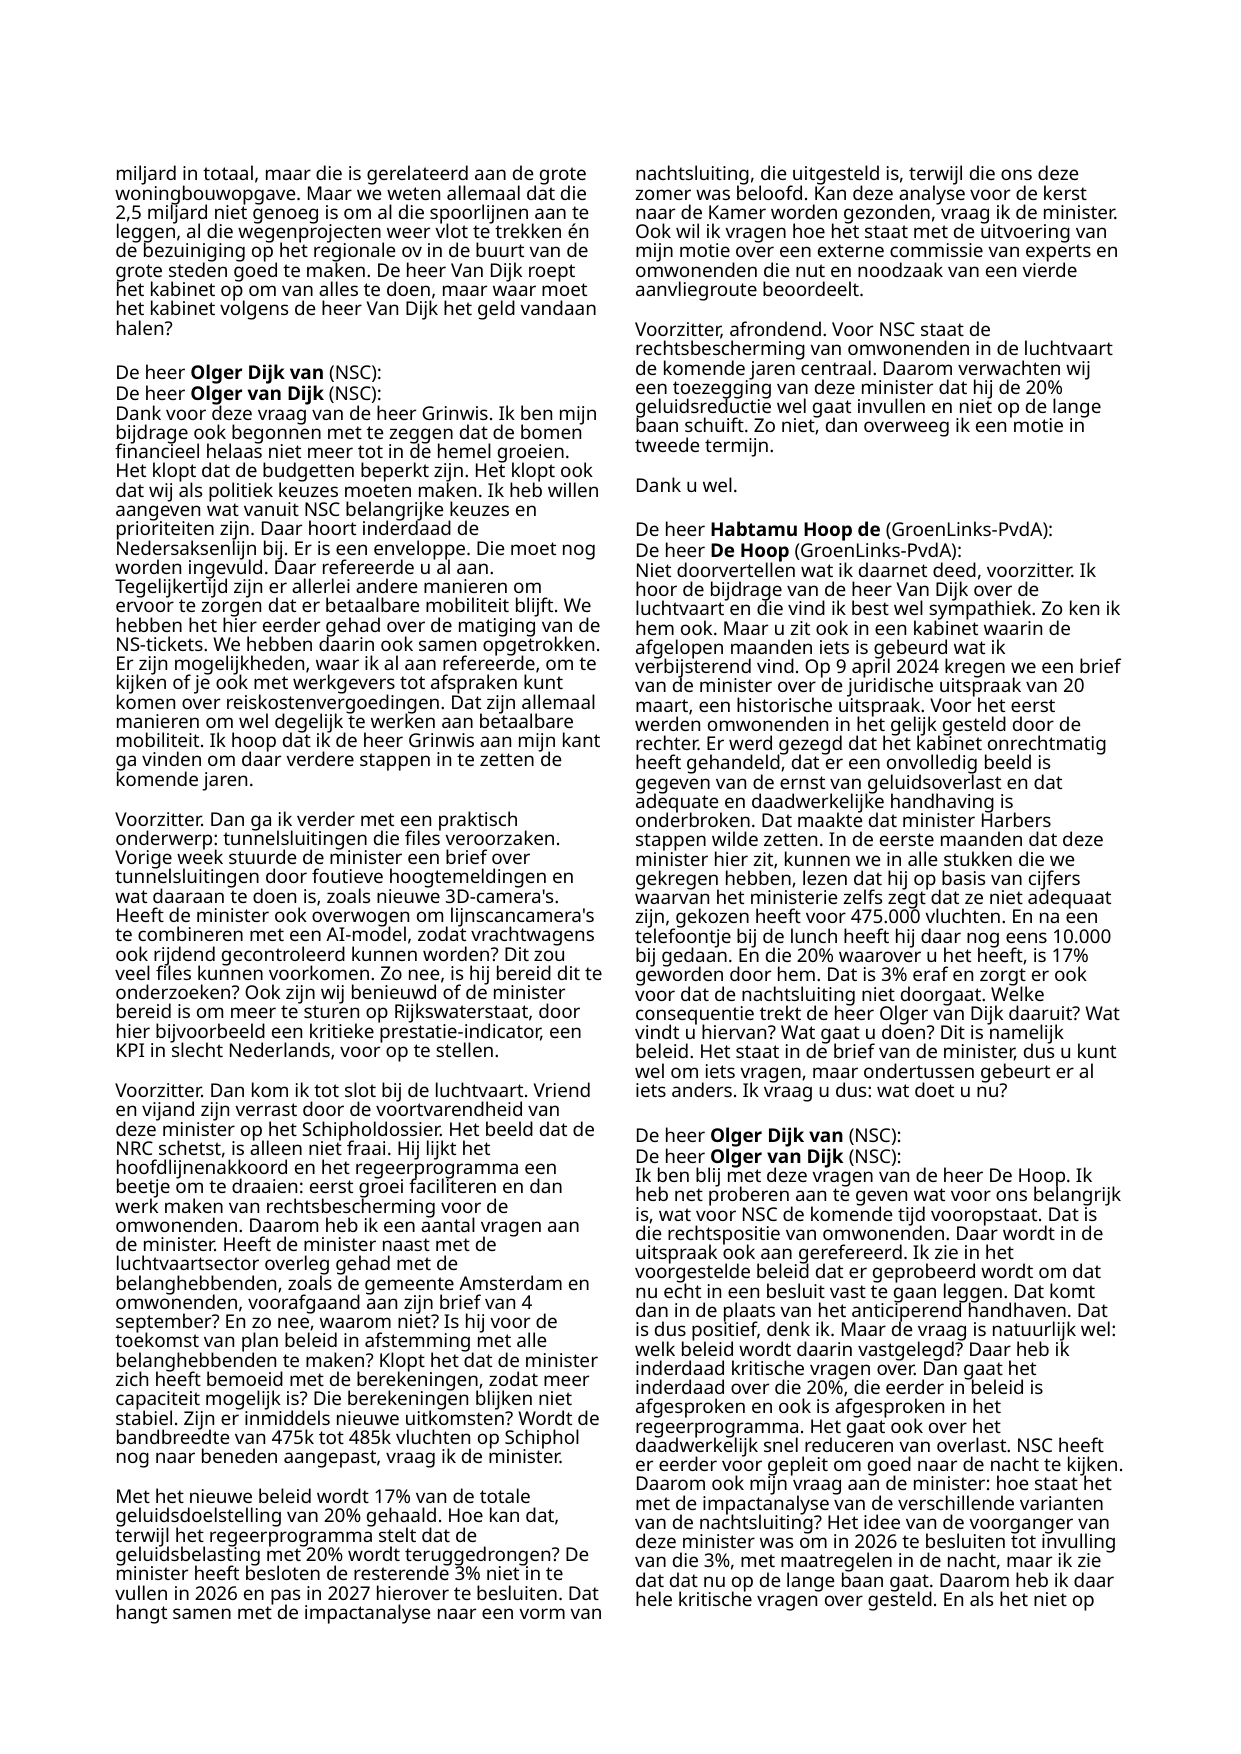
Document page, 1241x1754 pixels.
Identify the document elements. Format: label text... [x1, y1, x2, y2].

text De heer Habtamu Hoop de (GroenLinks-PvdA): [635, 517, 1125, 542]
text De heer De Hoop (GroenLinks-PvdA): [635, 542, 1125, 562]
text Voorzitter, afrondend. Voor NSC staat de rechtsbescherming van omwonenden in de luchtvaart de komende jaren centraal. Daarom verwachten wij een toezegging van deze minister dat hij de 20% geluidsreductie wel gaat invullen en niet op de lange baan schuift. Zo niet, dan overweeg ik een motie in tweede termijn. [635, 321, 1125, 456]
text De heer Olger van Dijk (NSC): [115, 385, 605, 404]
text Met het nieuwe beleid wordt 17% van de totale geluidsdoelstelling van 20% gehaald. Hoe kan dat, terwijl het regeerprogramma stelt dat de geluidsbelasting met 20% wordt teruggedrongen? De minister heeft besloten de resterende 3% niet in te vullen in 2026 en pas in 2027 hierover te besluiten. Dat hangt samen met de impactanalyse naar een vorm van [115, 1488, 605, 1623]
text miljard in totaal, maar die is gerelateerd aan de grote woningbouwopgave. Maar we weten allemaal dat die 2,5 miljard niet genoeg is om al die spoorlijnen aan te leggen, al die wegenprojecten weer vlot te trekken én de bezuiniging op het regionale ov in de buurt van de grote steden goed te maken. De heer Van Dijk roept het kabinet op om van alles te doen, maar waar moet het kabinet volgens de heer Van Dijk het geld vandaan halen? [115, 165, 605, 339]
text Ik ben blij met deze vragen van de heer De Hoop. Ik heb net proberen aan te geven wat voor ons belangrijk is, wat voor NSC de komende tijd vooropstaat. Dat is die rechtspositie van omwonenden. Daar wordt in de uitspraak ook aan gerefereerd. Ik zie in het voorgestelde beleid dat er geprobeerd wordt om dat nu echt in een besluit vast te gaan leggen. Dat komt dan in de plaats van het anticiperend handhaven. Dat is dus positief, denk ik. Maar de vraag is natuurlijk wel: welk beleid wordt daarin vastgelegd? Daar heb ik inderdaad kritische vragen over. Dan gaat het inderdaad over die 20%, die eerder in beleid is afgesproken en ook is afgesproken in het regeerprogramma. Het gaat ook over het daadwerkelijk snel reduceren van overlast. NSC heeft er eerder voor gepleit om goed naar de nacht te kijken. Daarom ook mijn vraag aan de minister: hoe staat het met de impactanalyse van de verschillende varianten van de nachtsluiting? Het idee van de voorganger van deze minister was om in 2026 te besluiten tot invulling van die 3%, met maatregelen in de nacht, maar ik zie dat dat nu op de lange baan gaat. Daarom heb ik daar hele kritische vragen over gesteld. En als het niet op [635, 1167, 1125, 1610]
text Voorzitter. Dan ga ik verder met een praktisch onderwerp: tunnelsluitingen die files veroorzaken. Vorige week stuurde de minister een brief over tunnelsluitingen door foutieve hoogtemeldingen en wat daaraan te doen is, zoals nieuwe 3D-camera's. Heeft de minister ook overwogen om lijnscancamera's te combineren met een AI-model, zodat vrachtwagens ook rijdend gecontroleerd kunnen worden? Dit zou veel files kunnen voorkomen. Zo nee, is hij bereid dit te onderzoeken? Ook zijn wij benieuwd of de minister bereid is om meer te sturen op Rijkswaterstaat, door hier bijvoorbeeld een kritieke prestatie-indicator, een KPI in slecht Nederlands, voor op te stellen. [115, 811, 605, 1061]
text De heer Olger van Dijk (NSC): [635, 1148, 1125, 1167]
text Dank u wel. [635, 477, 1125, 496]
text Niet doorvertellen wat ik daarnet deed, voorzitter. Ik hoor de bijdrage van de heer Van Dijk over de luchtvaart en die vind ik best wel sympathiek. Zo ken ik hem ook. Maar u zit ook in een kabinet waarin de afgelopen maanden iets is gebeurd wat ik verbijsterend vind. Op 9 april 2024 kregen we een brief van de minister over de juridische uitspraak van 20 maart, een historische uitspraak. Voor het eerst werden omwonenden in het gelijk gesteld door de rechter. Er werd gezegd dat het kabinet onrechtmatig heeft gehandeld, dat er een onvolledig beeld is gegeven van de ernst van geluidsoverlast en dat adequate en daadwerkelijke handhaving is onderbroken. Dat maakte dat minister Harbers stappen wilde zetten. In de eerste maanden dat deze minister hier zit, kunnen we in alle stukken die we gekregen hebben, lezen dat hij op basis van cijfers waarvan het ministerie zelfs zegt dat ze niet adequaat zijn, gekozen heeft voor 475.000 vluchten. En na een telefoontje bij de lunch heeft hij daar nog eens 10.000 bij gedaan. En die 20% waarover u het heeft, is 17% geworden door hem. Dat is 3% eraf en zorgt er ook voor dat de nachtsluiting niet doorgaat. Welke consequentie trekt de heer Olger van Dijk daaruit? Wat vindt u hiervan? Wat gaat u doen? Dit is namelijk beleid. Het staat in de brief van de minister, dus u kunt wel om iets vragen, maar ondertussen gebeurt er al iets anders. Ik vraag u dus: wat doet u nu? [635, 562, 1125, 1101]
text nachtsluiting, die uitgesteld is, terwijl die ons deze zomer was beloofd. Kan deze analyse voor de kerst naar de Kamer worden gezonden, vraag ik de minister. Ook wil ik vragen hoe het staat met de uitvoering van mijn motie over een externe commissie van experts en omwonenden die nut en noodzaak van een vierde aanvliegroute beoordeelt. [635, 165, 1125, 300]
text De heer Olger Dijk van (NSC): [635, 1122, 1125, 1148]
text Voorzitter. Dan kom ik tot slot bij de luchtvaart. Vriend en vijand zijn verrast door de voortvarendheid van deze minister op het Schipholdossier. Het beeld dat de NRC schetst, is alleen niet fraai. Hij lijkt het hoofdlijnenakkoord en het regeerprogramma een beetje om te draaien: eerst groei faciliteren en dan werk maken van rechtsbescherming voor de omwonenden. Daarom heb ik een aantal vragen aan de minister. Heeft de minister naast met de luchtvaartsector overleg gehad met de belanghebbenden, zoals de gemeente Amsterdam en omwonenden, voorafgaand aan zijn brief van 4 september? En zo nee, waarom niet? Is hij voor de toekomst van plan beleid in afstemming met alle belanghebbenden te maken? Klopt het dat de minister zich heeft bemoeid met de berekeningen, zodat meer capaciteit mogelijk is? Die berekeningen blijken niet stabiel. Zijn er inmiddels nieuwe uitkomsten? Wordt de bandbreedte van 475k tot 485k vluchten op Schiphol nog naar beneden aangepast, vraag ik de minister. [115, 1082, 605, 1467]
text Dank voor deze vraag van de heer Grinwis. Ik ben mijn bijdrage ook begonnen met te zeggen dat de bomen financieel helaas niet meer tot in de hemel groeien. Het klopt dat de budgetten beperkt zijn. Het klopt ook dat wij als politiek keuzes moeten maken. Ik heb willen aangeven wat vanuit NSC belangrijke keuzes en prioriteiten zijn. Daar hoort inderdaad de Nedersaksenlijn bij. Er is een enveloppe. Die moet nog worden ingevuld. Daar refereerde u al aan. Tegelijkertijd zijn er allerlei andere manieren om ervoor te zorgen dat er betaalbare mobiliteit blijft. We hebben het hier eerder gehad over de matiging van de NS-tickets. We hebben daarin ook samen opgetrokken. Er zijn mogelijkheden, waar ik al aan refereerde, om te kijken of je ook met werkgevers tot afspraken kunt komen over reiskostenvergoedingen. Dat zijn allemaal manieren om wel degelijk te werken aan betaalbare mobiliteit. Ik hoop dat ik de heer Grinwis aan mijn kant ga vinden om daar verdere stappen in te zetten de komende jaren. [115, 404, 605, 790]
text De heer Olger Dijk van (NSC): [115, 359, 605, 385]
